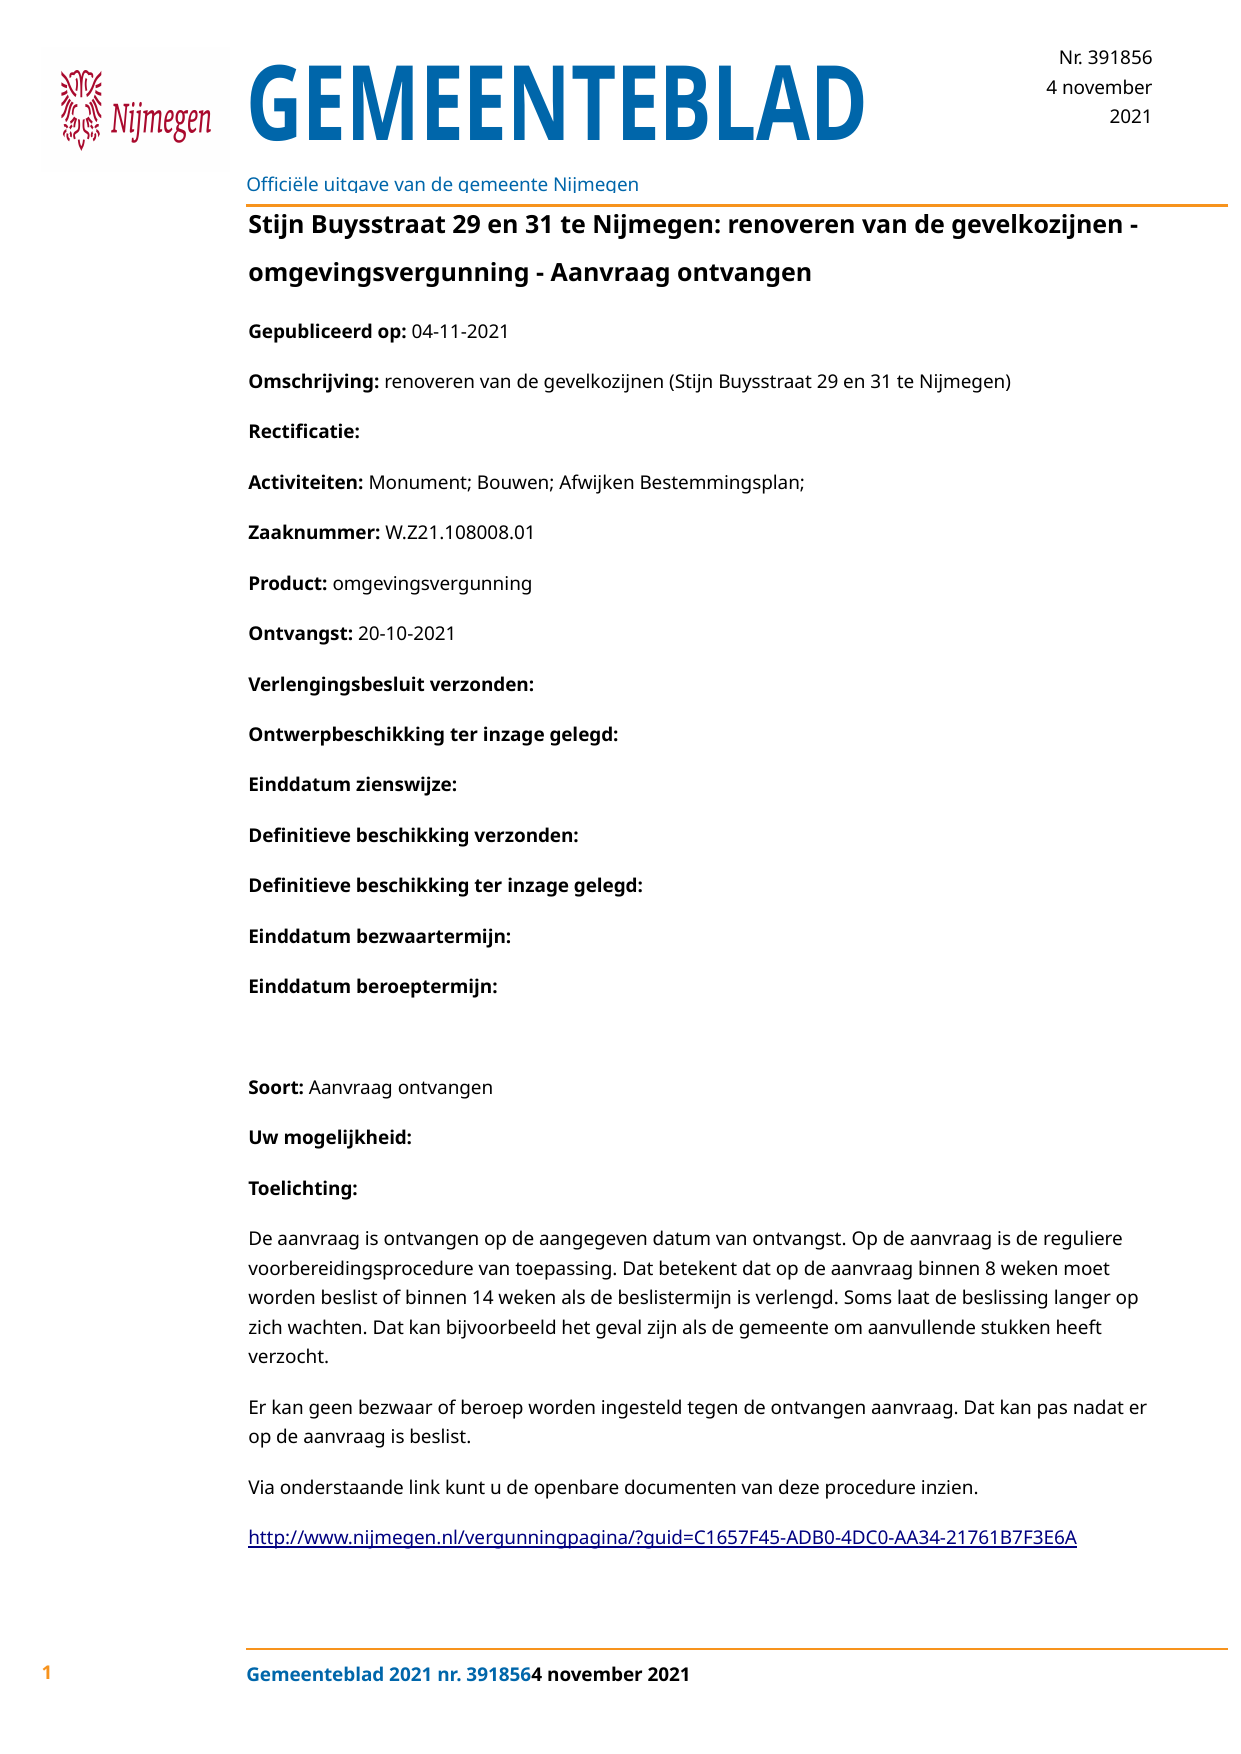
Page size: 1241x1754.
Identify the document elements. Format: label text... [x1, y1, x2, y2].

text Stijn Buysstraat 29 en 31 te Nijmegen: renoveren van de gevelkozijnen - omgevingsvergunning - Aanvraag ontvangen [248, 207, 1152, 288]
text Toelichting: [248, 1175, 1152, 1201]
text Einddatum zienswijze: [248, 772, 1152, 797]
text Gepubliceerd op: 04-11-2021 [248, 318, 1152, 344]
text Soort: Aanvraag ontvangen [248, 1074, 1152, 1100]
text Uw mogelijkheid: [248, 1124, 1152, 1150]
text Verlengingsbesluit verzonden: [248, 671, 1152, 697]
text De aanvraag is ontvangen op de aangegeven datum van ontvangst. Op de aanvraag is de reguliere voorbereidingsprocedure van toepassing. Dat betekent dat op de aanvraag binnen 8 weken moet worden beslist of binnen 14 weken als de beslistermijn is verlengd. Soms laat de beslissing langer op zich wachten. Dat kan bijvoorbeeld het geval zijn als de gemeente om aanvullende stukken heeft verzocht. [248, 1225, 1152, 1369]
text Rectificatie: [248, 419, 1152, 444]
text Ontwerpbeschikking ter inzage gelegd: [248, 721, 1152, 747]
text Einddatum beroeptermijn: [248, 973, 1152, 999]
text Omschrijving: renoveren van de gevelkozijnen (Stijn Buysstraat 29 en 31 te Nijmegen) [248, 368, 1152, 394]
text Via onderstaande link kunt u de openbare documenten van deze procedure inzien. [248, 1474, 1152, 1500]
text Zaaknummer: W.Z21.108008.01 [248, 519, 1152, 545]
text Er kan geen bezwaar of beroep worden ingesteld tegen de ontvangen aanvraag. Dat kan pas nadat er op de aanvraag is beslist. [248, 1394, 1152, 1449]
text Activiteiten: Monument; Bouwen; Afwijken Bestemmingsplan; [248, 469, 1152, 495]
text http://www.nijmegen.nl/vergunningpagina/?guid=C1657F45-ADB0-4DC0-AA34-21761B7F3E6A [248, 1524, 1152, 1550]
text Einddatum bezwaartermijn: [248, 923, 1152, 949]
text Ontvangst: 20-10-2021 [248, 620, 1152, 646]
text Definitieve beschikking verzonden: [248, 822, 1152, 848]
picture [41, 47, 231, 172]
text Definitieve beschikking ter inzage gelegd: [248, 872, 1152, 898]
text Product: omgevingsvergunning [248, 570, 1152, 596]
